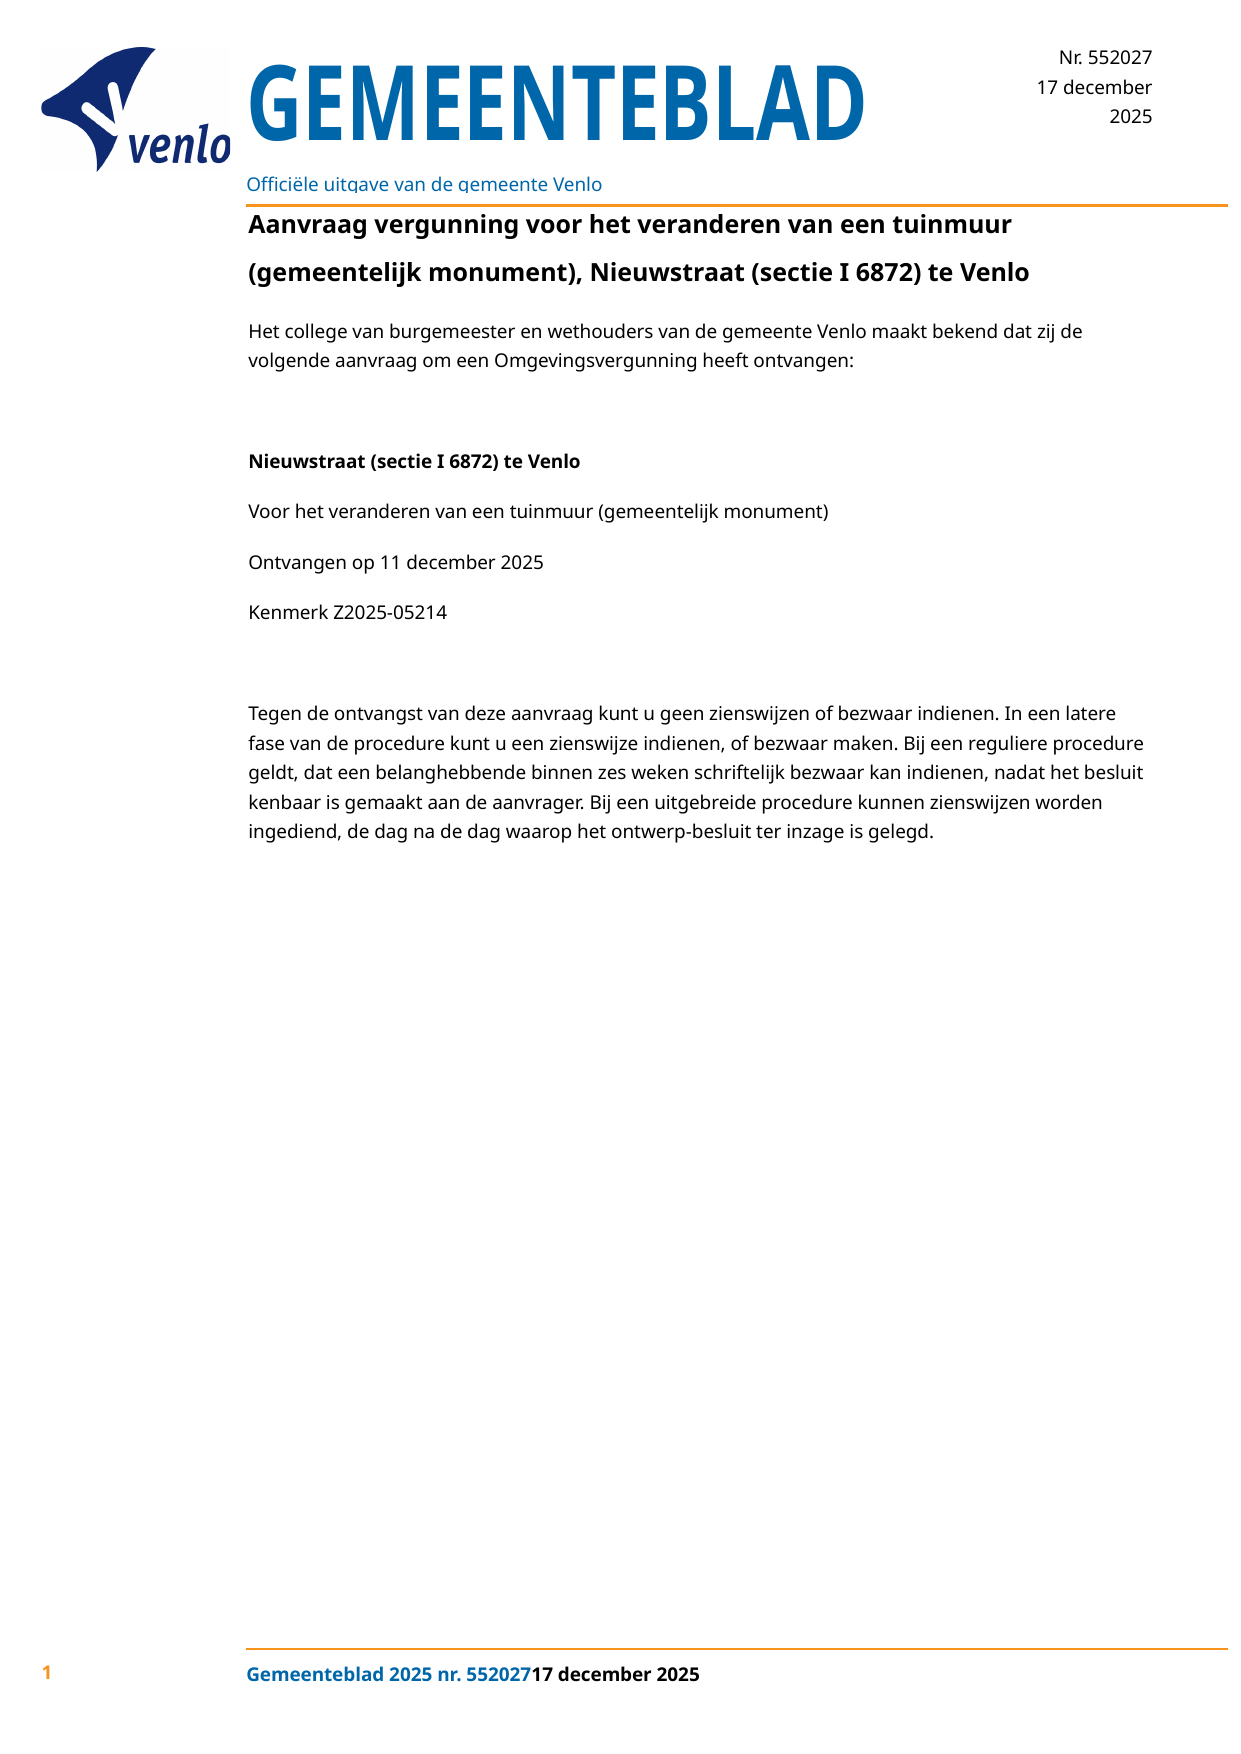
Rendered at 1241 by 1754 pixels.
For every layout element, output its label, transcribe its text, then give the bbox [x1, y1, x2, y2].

text Kenmerk Z2025-05214 [248, 599, 1152, 625]
text Ontvangen op 11 december 2025 [248, 549, 1152, 575]
text Nieuwstraat (sectie I 6872) te Venlo [248, 448, 1152, 474]
text Voor het veranderen van een tuinmuur (gemeentelijk monument) [248, 499, 1152, 524]
text Aanvraag vergunning voor het veranderen van een tuinmuur (gemeentelijk monument), Nieuwstraat (sectie I 6872) te Venlo [248, 207, 1152, 288]
picture [41, 47, 231, 172]
text Het college van burgemeester en wethouders van de gemeente Venlo maakt bekend dat zij de volgende aanvraag om een Omgevingsvergunning heeft ontvangen: [248, 318, 1152, 373]
text Tegen de ontvangst van deze aanvraag kunt u geen zienswijzen of bezwaar indienen. In een latere fase van de procedure kunt u een zienswijze indienen, of bezwaar maken. Bij een reguliere procedure geldt, dat een belanghebbende binnen zes weken schriftelijk bezwaar kan indienen, nadat het besluit kenbaar is gemaakt aan de aanvrager. Bij een uitgebreide procedure kunnen zienswijzen worden ingediend, de dag na de dag waarop het ontwerp-besluit ter inzage is gelegd. [248, 700, 1152, 844]
